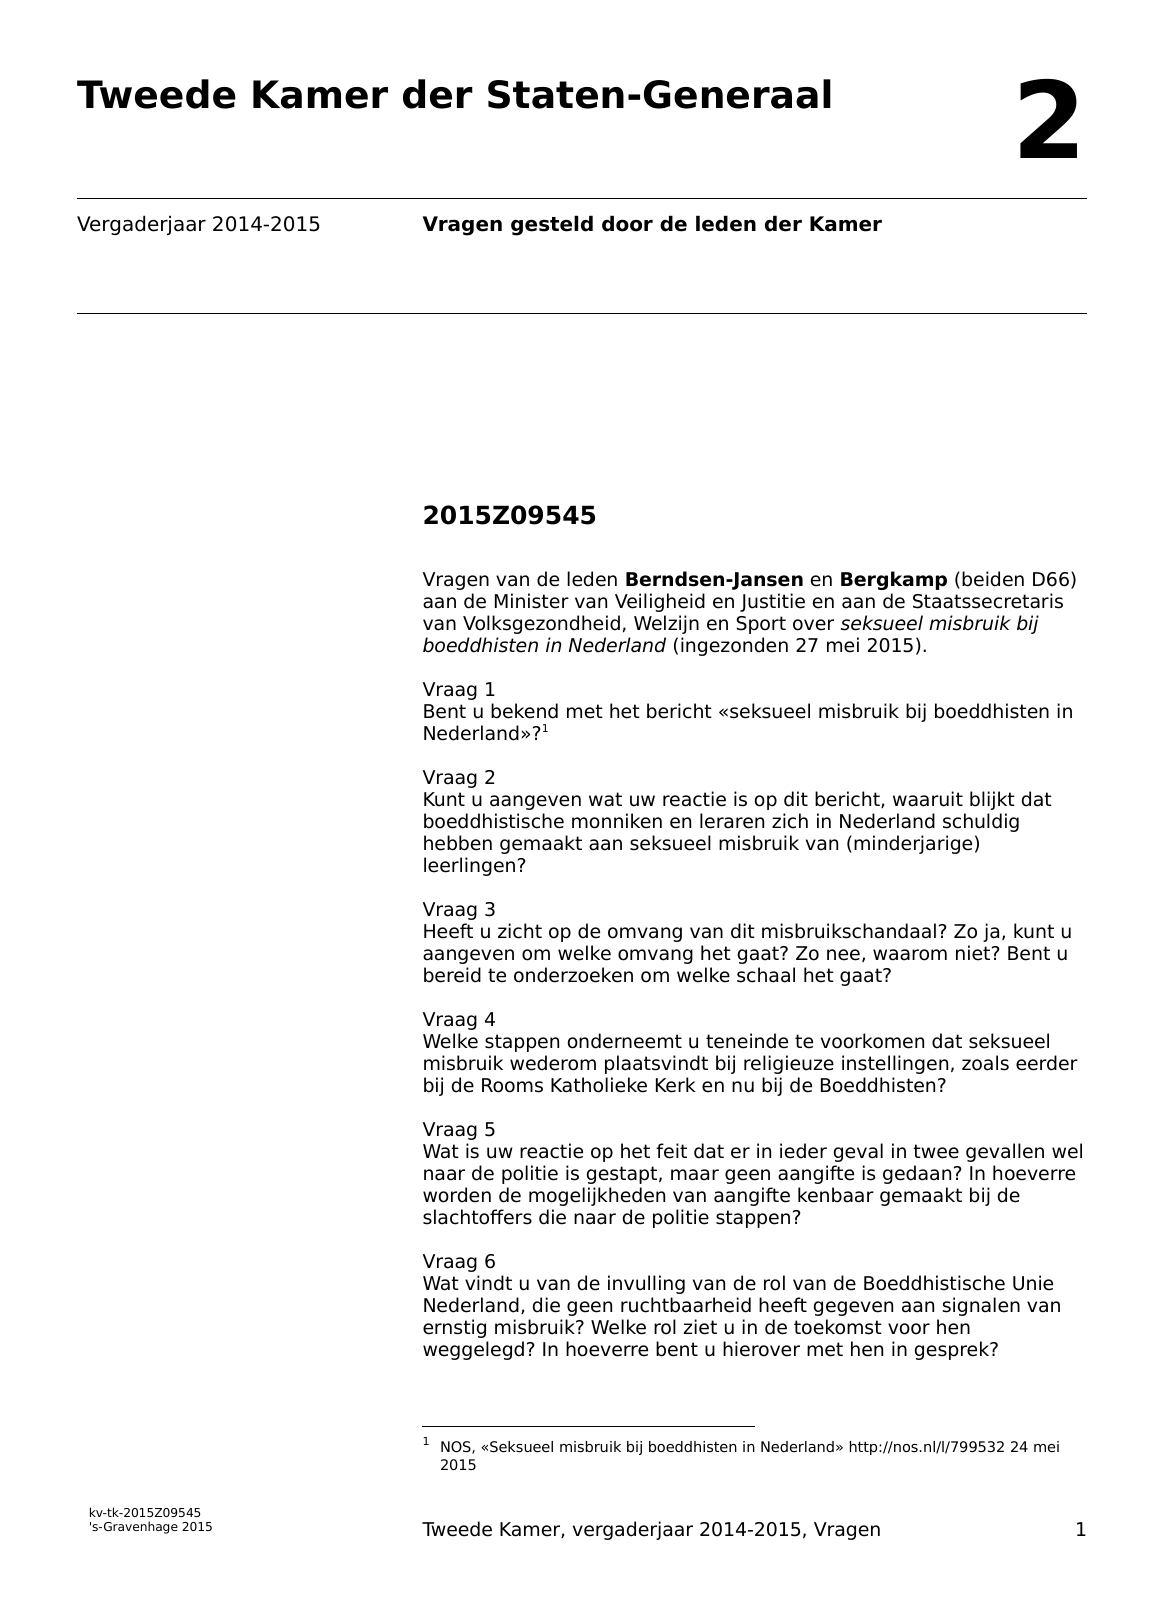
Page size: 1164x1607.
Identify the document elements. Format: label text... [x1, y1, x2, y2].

text Vraag 1 [422, 679, 1087, 701]
table_cell Vergaderjaar 2014-2015 [77, 199, 422, 313]
text Heeft u zicht op de omvang van dit misbruikschandaal? Zo ja, kunt u aangeven om welke omvang het gaat? Zo nee, waarom niet? Bent u bereid te onderzoeken om welke schaal het gaat? [422, 921, 1087, 987]
table_header 2 [886, 59, 1087, 198]
text kv-tk-2015Z09545 [88, 1506, 323, 1520]
text Wat is uw reactie op het feit dat er in ieder geval in twee gevallen wel naar de politie is gestapt, maar geen aangifte is gedaan? In hoeverre worden de mogelijkheden van aangifte kenbaar gemaakt bij de slachtoffers die naar de politie stappen? [422, 1141, 1087, 1229]
table_header Tweede Kamer der Staten-Generaal [77, 59, 886, 198]
text Vraag 4 [422, 1009, 1087, 1031]
text Bent u bekend met het bericht «seksueel misbruik bij boeddhisten in Nederland»? [422, 701, 1087, 745]
text 2015Z09545 [422, 501, 1087, 531]
table_cell Vragen gesteld door de leden der Kamer [422, 199, 1087, 313]
text Vraag 2 [422, 767, 1087, 789]
text Welke stappen onderneemt u teneinde te voorkomen dat seksueel misbruik wederom plaatsvindt bij religieuze instellingen, zoals eerder bij de Rooms Katholieke Kerk en nu bij de Boeddhisten? [422, 1031, 1087, 1097]
text Vraag 3 [422, 899, 1087, 921]
text Kunt u aangeven wat uw reactie is op dit bericht, waaruit blijkt dat boeddhistische monniken en leraren zich in Nederland schuldig hebben gemaakt aan seksueel misbruik van (minderjarige) leerlingen? [422, 789, 1087, 877]
text Vraag 6 [422, 1251, 1087, 1273]
text NOS, «Seksueel misbruik bij boeddhisten in Nederland» http://nos.nl/l/799532 24 mei 2015 [422, 1435, 1087, 1474]
text Wat vindt u van de invulling van de rol van de Boeddhistische Unie Nederland, die geen ruchtbaarheid heeft gegeven aan signalen van ernstig misbruik? Welke rol ziet u in de toekomst voor hen weggelegd? In hoeverre bent u hierover met hen in gesprek? [422, 1273, 1087, 1361]
text Vragen van de leden Berndsen-Jansen en Bergkamp (beiden D66) aan de Minister van Veiligheid en Justitie en aan de Staatssecretaris van Volksgezondheid, Welzijn en Sport over seksueel misbruik bij boeddhisten in Nederland (ingezonden 27 mei 2015). [422, 569, 1087, 657]
text Vraag 5 [422, 1119, 1087, 1141]
text 's-Gravenhage 2015 [88, 1520, 323, 1534]
